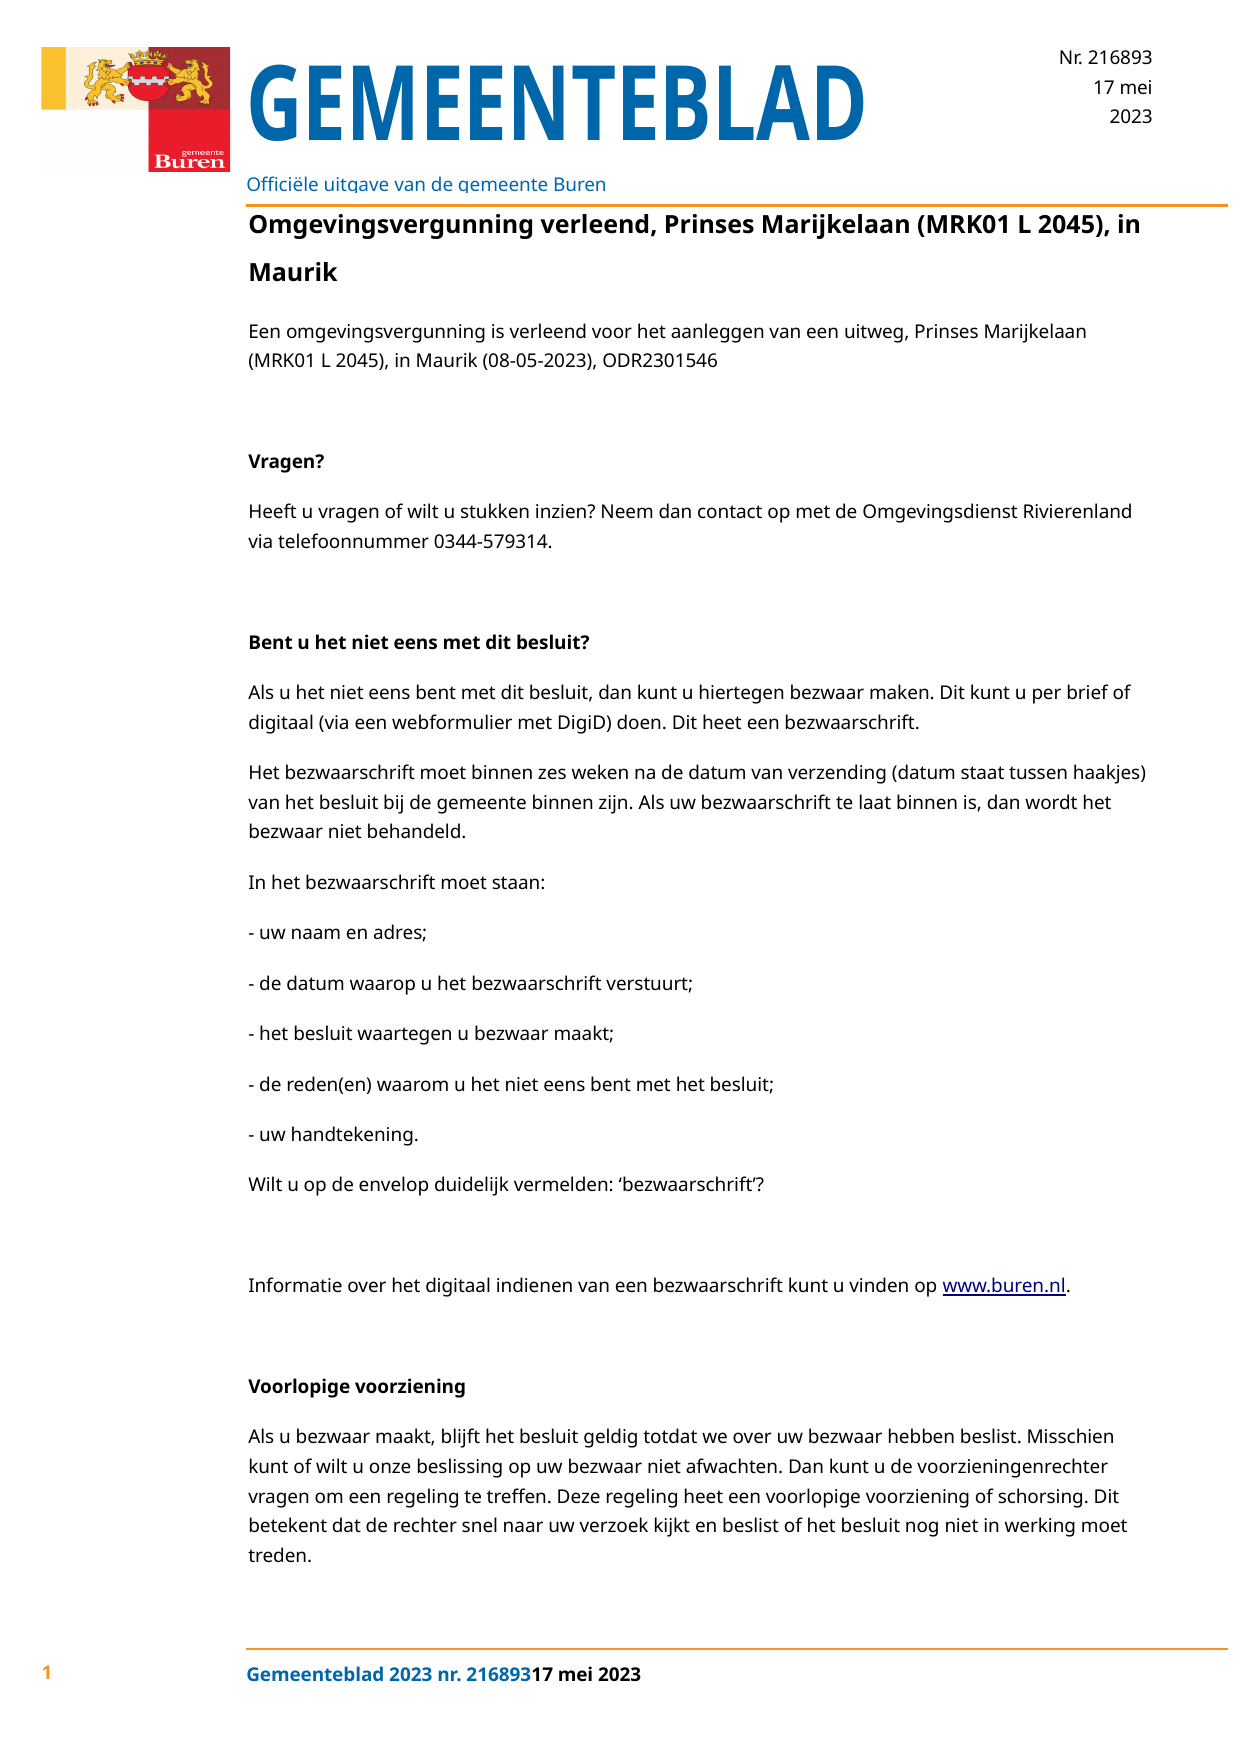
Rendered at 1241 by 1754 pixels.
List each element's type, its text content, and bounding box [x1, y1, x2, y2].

text Bent u het niet eens met dit besluit? [248, 629, 1152, 655]
text Vragen? [248, 448, 1152, 474]
text - uw handtekening. [248, 1121, 1152, 1147]
text Informatie over het digitaal indienen van een bezwaarschrift kunt u vinden op www.buren.nl. [248, 1272, 1152, 1298]
text - de datum waarop u het bezwaarschrift verstuurt; [248, 970, 1152, 996]
text - het besluit waartegen u bezwaar maakt; [248, 1020, 1152, 1046]
text - uw naam en adres; [248, 919, 1152, 945]
text - de reden(en) waarom u het niet eens bent met het besluit; [248, 1071, 1152, 1097]
text Als u bezwaar maakt, blijft het besluit geldig totdat we over uw bezwaar hebben beslist. Misschien kunt of wilt u onze beslissing op uw bezwaar niet afwachten. Dan kunt u de voorzieningenrechter vragen om een regeling te treffen. Deze regeling heet een voorlopige voorziening of schorsing. Dit betekent dat de rechter snel naar uw verzoek kijkt en beslist of het besluit nog niet in werking moet treden. [248, 1424, 1152, 1568]
text Voorlopige voorziening [248, 1373, 1152, 1399]
text Als u het niet eens bent met dit besluit, dan kunt u hiertegen bezwaar maken. Dit kunt u per brief of digitaal (via een webformulier met DigiD) doen. Dit heet een bezwaarschrift. [248, 679, 1152, 735]
text In het bezwaarschrift moet staan: [248, 869, 1152, 895]
text Een omgevingsvergunning is verleend voor het aanleggen van een uitweg, Prinses Marijkelaan (MRK01 L 2045), in Maurik (08-05-2023), ODR2301546 [248, 318, 1152, 373]
picture [41, 47, 231, 172]
text Heeft u vragen of wilt u stukken inzien? Neem dan contact op met de Omgevingsdienst Rivierenland via telefoonnummer 0344-579314. [248, 499, 1152, 554]
text Wilt u op de envelop duidelijk vermelden: ‘bezwaarschrift’? [248, 1172, 1152, 1197]
text Het bezwaarschrift moet binnen zes weken na de datum van verzending (datum staat tussen haakjes) van het besluit bij de gemeente binnen zijn. Als uw bezwaarschrift te laat binnen is, dan wordt het bezwaar niet behandeld. [248, 759, 1152, 844]
text Omgevingsvergunning verleend, Prinses Marijkelaan (MRK01 L 2045), in Maurik [248, 207, 1152, 288]
